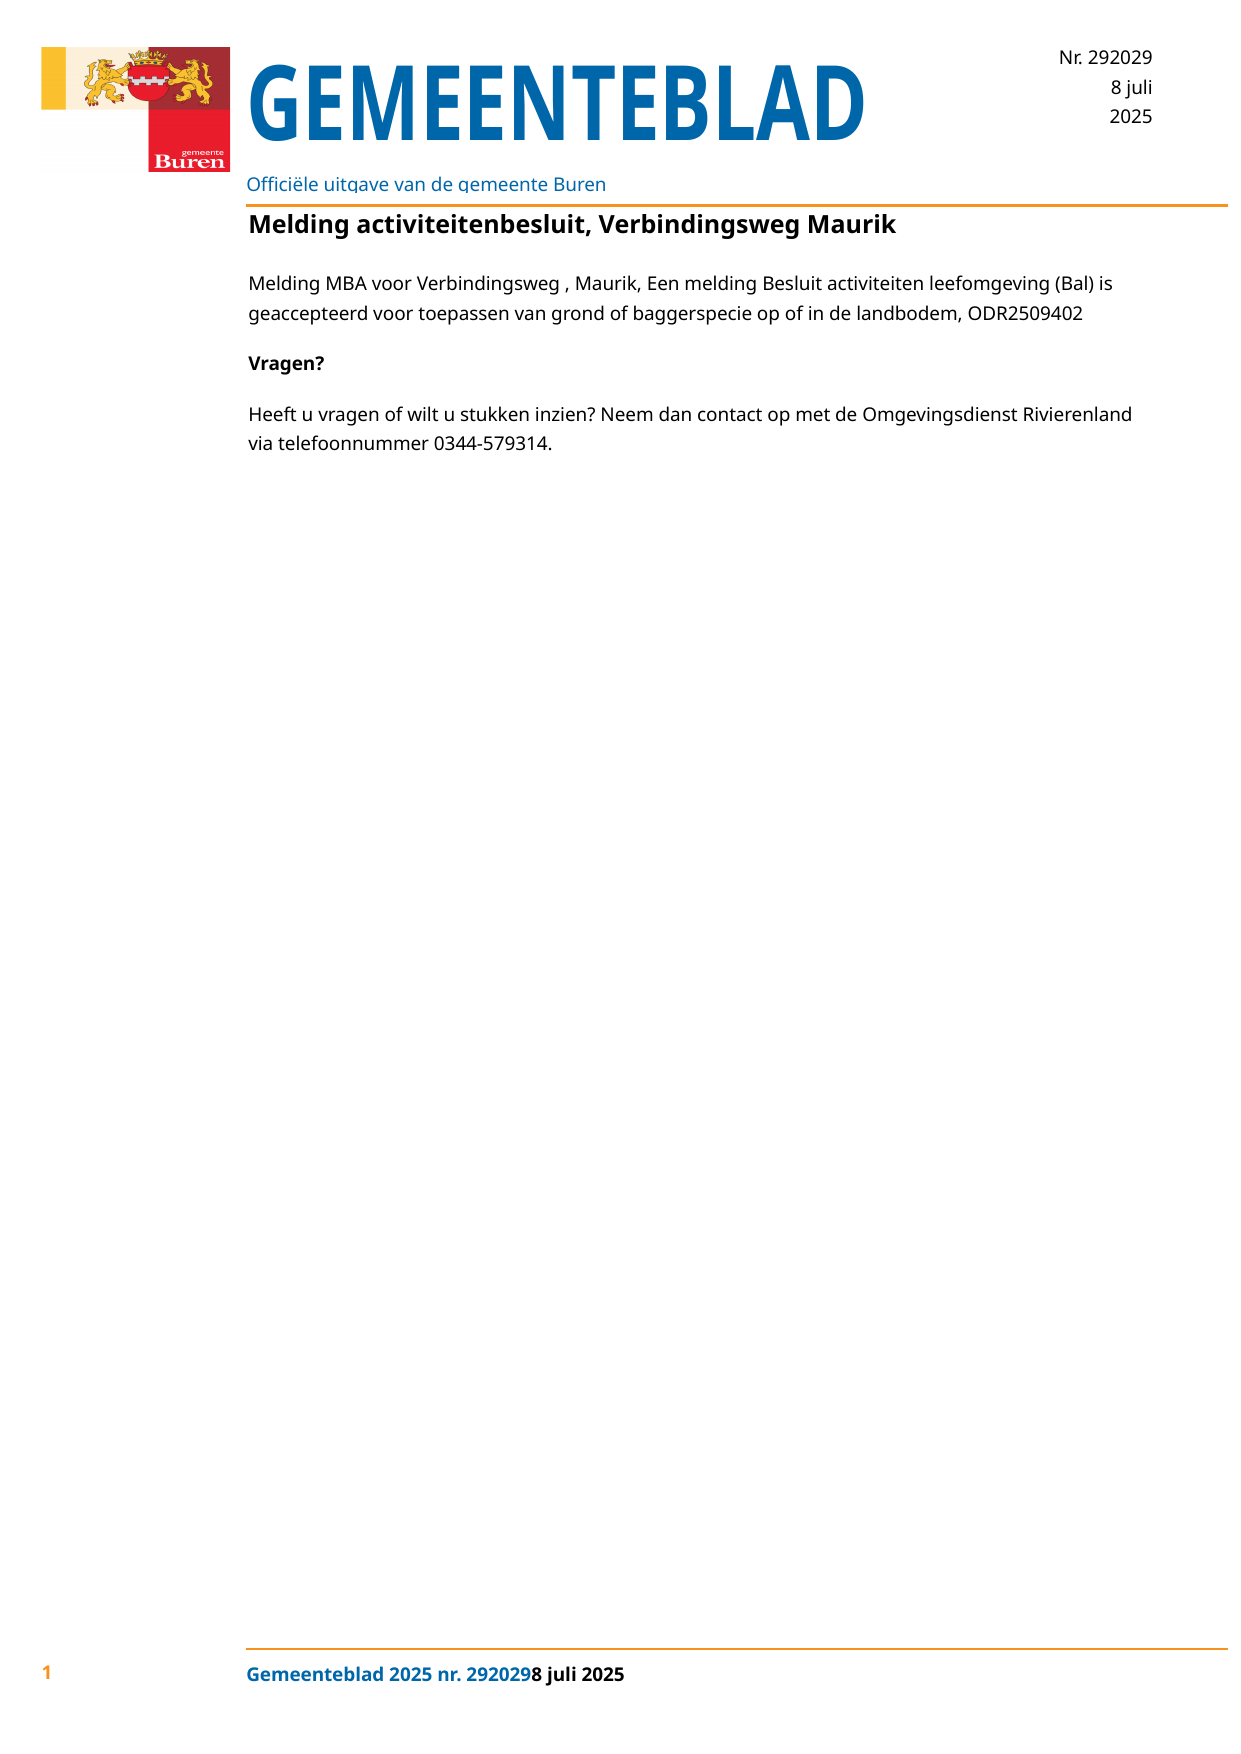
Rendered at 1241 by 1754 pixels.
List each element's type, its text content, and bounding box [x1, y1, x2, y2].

text Melding MBA voor Verbindingsweg , Maurik, Een melding Besluit activiteiten leefomgeving (Bal) is geaccepteerd voor toepassen van grond of baggerspecie op of in de landbodem, ODR2509402 [248, 270, 1152, 326]
text Vragen? [248, 350, 1152, 376]
picture [41, 47, 231, 172]
text Melding activiteitenbesluit, Verbindingsweg Maurik [248, 207, 1152, 241]
text Heeft u vragen of wilt u stukken inzien? Neem dan contact op met de Omgevingsdienst Rivierenland via telefoonnummer 0344-579314. [248, 401, 1152, 456]
